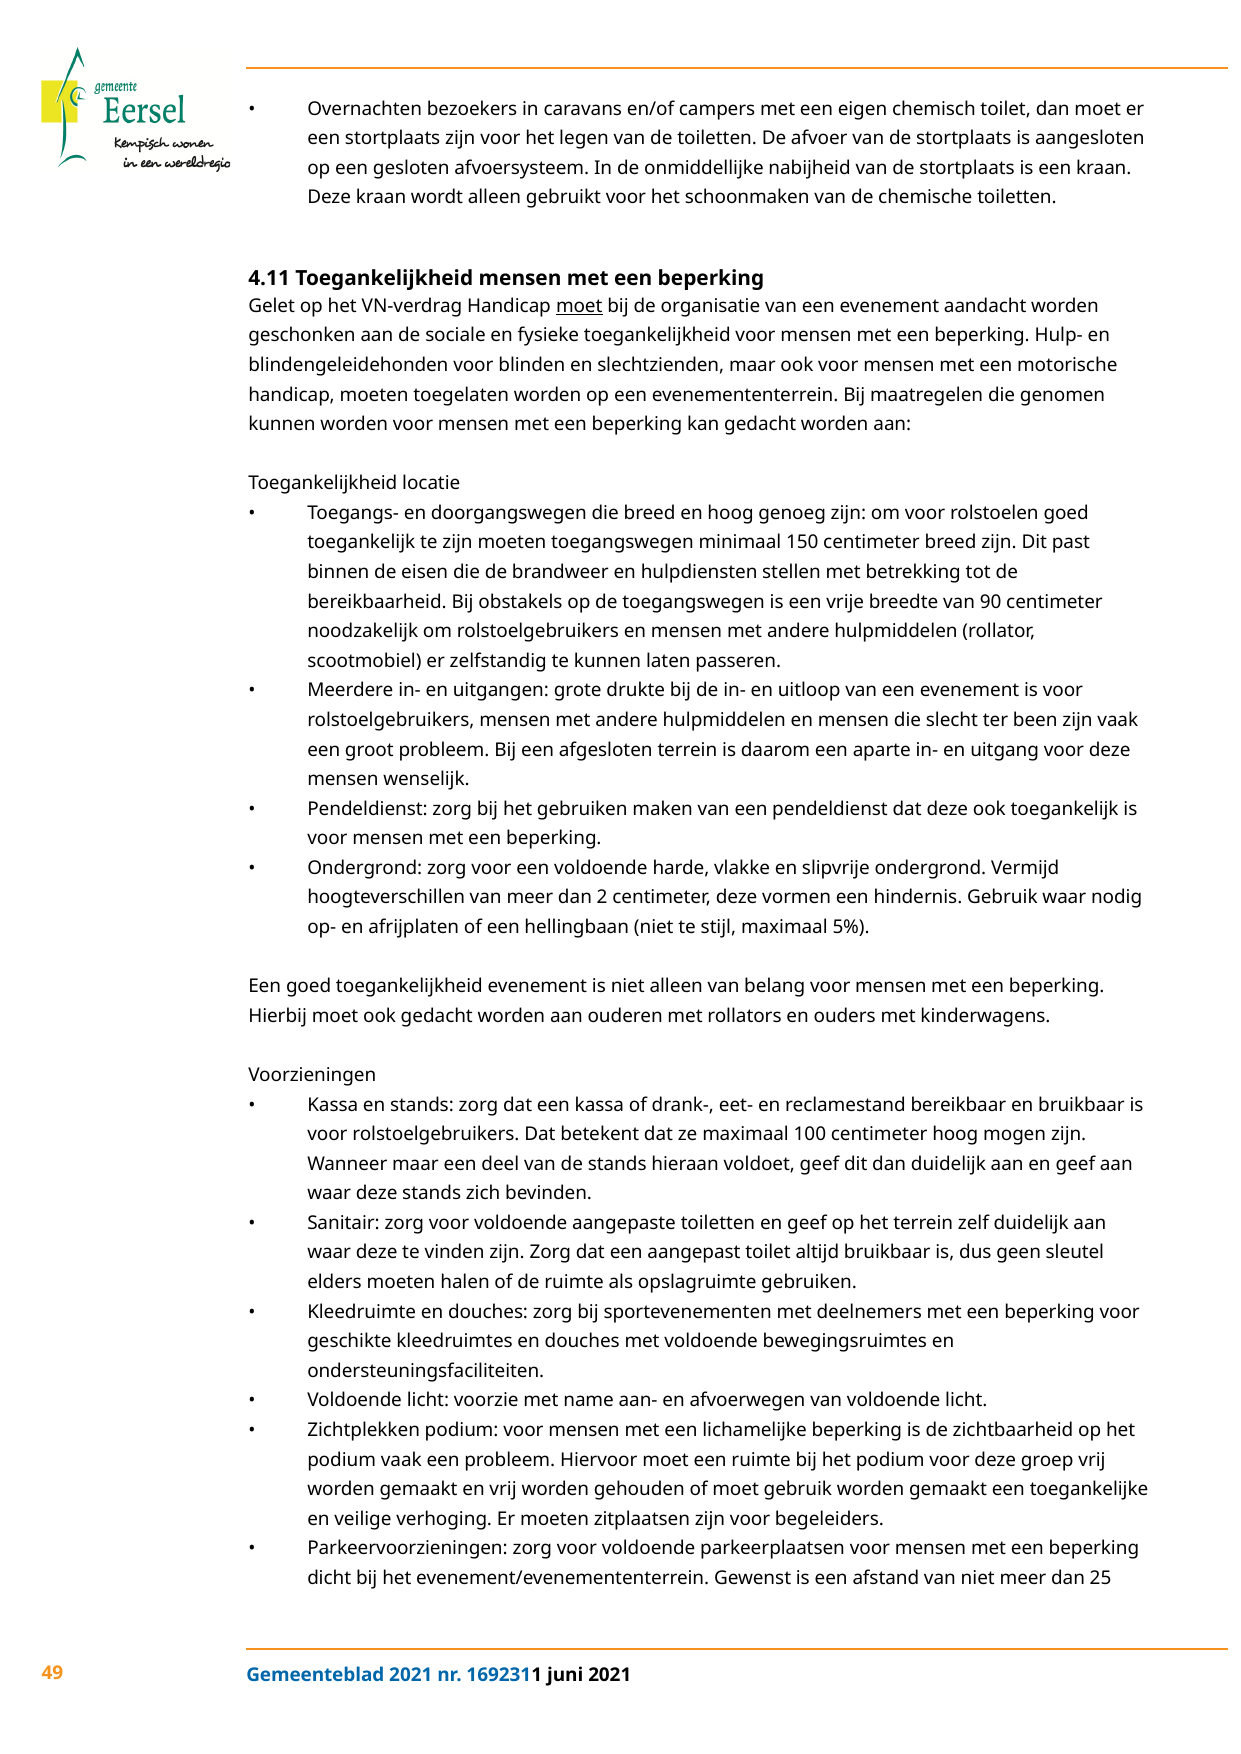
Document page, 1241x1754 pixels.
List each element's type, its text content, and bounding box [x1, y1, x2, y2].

text 4.11 Toegankelijkheid mensen met een beperking [248, 263, 1152, 292]
list Zichtplekken podium: voor mensen met een lichamelijke beperking is de zichtbaarheid op het podium vaak een probleem. Hiervoor moet een ruimte bij het podium voor deze groep vrij worden gemaakt en vrij worden gehouden of moet gebruik worden gemaakt een toegankelijke en veilige verhoging. Er moeten zitplaatsen zijn voor begeleiders. [248, 1416, 1152, 1531]
list Sanitair: zorg voor voldoende aangepaste toiletten en geef op het terrein zelf duidelijk aan waar deze te vinden zijn. Zorg dat een aangepast toilet altijd bruikbaar is, dus geen sleutel elders moeten halen of de ruimte als opslagruimte gebruiken. [248, 1209, 1152, 1294]
list Kleedruimte en douches: zorg bij sportevenementen met deelnemers met een beperking voor geschikte kleedruimtes en douches met voldoende bewegingsruimtes en ondersteuningsfaciliteiten. [248, 1298, 1152, 1383]
list Parkeervoorzieningen: zorg voor voldoende parkeerplaatsen voor mensen met een beperking dicht bij het evenement/evenemententerrein. Gewenst is een afstand van niet meer dan 25 [248, 1534, 1152, 1590]
text Gelet op het VN-verdrag Handicap moet bij de organisatie van een evenement aandacht worden geschonken aan de sociale en fysieke toegankelijkheid voor mensen met een beperking. Hulp- en blindengeleidehonden voor blinden en slechtzienden, maar ook voor mensen met een motorische handicap, moeten toegelaten worden op een evenemententerrein. Bij maatregelen die genomen kunnen worden voor mensen met een beperking kan gedacht worden aan: [248, 292, 1152, 436]
list Meerdere in- en uitgangen: grote drukte bij de in- en uitloop van een evenement is voor rolstoelgebruikers, mensen met andere hulpmiddelen en mensen die slecht ter been zijn vaak een groot probleem. Bij een afgesloten terrein is daarom een aparte in- en uitgang voor deze mensen wenselijk. [248, 677, 1152, 791]
text Voorzieningen [248, 1061, 1152, 1087]
text Toegankelijkheid locatie [248, 469, 1152, 495]
list Pendeldienst: zorg bij het gebruiken maken van een pendeldienst dat deze ook toegankelijk is voor mensen met een beperking. [248, 795, 1152, 850]
list Ondergrond: zorg voor een voldoende harde, vlakke en slipvrije ondergrond. Vermijd hoogteverschillen van meer dan 2 centimeter, deze vormen een hindernis. Gebruik waar nodig op- en afrijplaten of een hellingbaan (niet te stijl, maximaal 5%). [248, 854, 1152, 939]
list Toegangs- en doorgangswegen die breed en hoog genoeg zijn: om voor rolstoelen goed toegankelijk te zijn moeten toegangswegen minimaal 150 centimeter breed zijn. Dit past binnen de eisen die de brandweer en hulpdiensten stellen met betrekking tot de bereikbaarheid. Bij obstakels op de toegangswegen is een vrije breedte van 90 centimeter noodzakelijk om rolstoelgebruikers en mensen met andere hulpmiddelen (rollator, scootmobiel) er zelfstandig te kunnen laten passeren. [248, 499, 1152, 673]
list Overnachten bezoekers in caravans en/of campers met een eigen chemisch toilet, dan moet er een stortplaats zijn voor het legen van de toiletten. De afvoer van de stortplaats is aangesloten op een gesloten afvoersysteem. In de onmiddellijke nabijheid van de stortplaats is een kraan. Deze kraan wordt alleen gebruikt voor het schoonmaken van de chemische toiletten. [248, 95, 1152, 209]
picture [41, 47, 231, 172]
text Een goed toegankelijkheid evenement is niet alleen van belang voor mensen met een beperking. Hierbij moet ook gedacht worden aan ouderen met rollators en ouders met kinderwagens. [248, 972, 1152, 1028]
list Kassa en stands: zorg dat een kassa of drank-, eet- en reclamestand bereikbaar en bruikbaar is voor rolstoelgebruikers. Dat betekent dat ze maximaal 100 centimeter hoog mogen zijn. Wanneer maar een deel van de stands hieraan voldoet, geef dit dan duidelijk aan en geef aan waar deze stands zich bevinden. [248, 1091, 1152, 1205]
list Voldoende licht: voorzie met name aan- en afvoerwegen van voldoende licht. [248, 1387, 1152, 1412]
